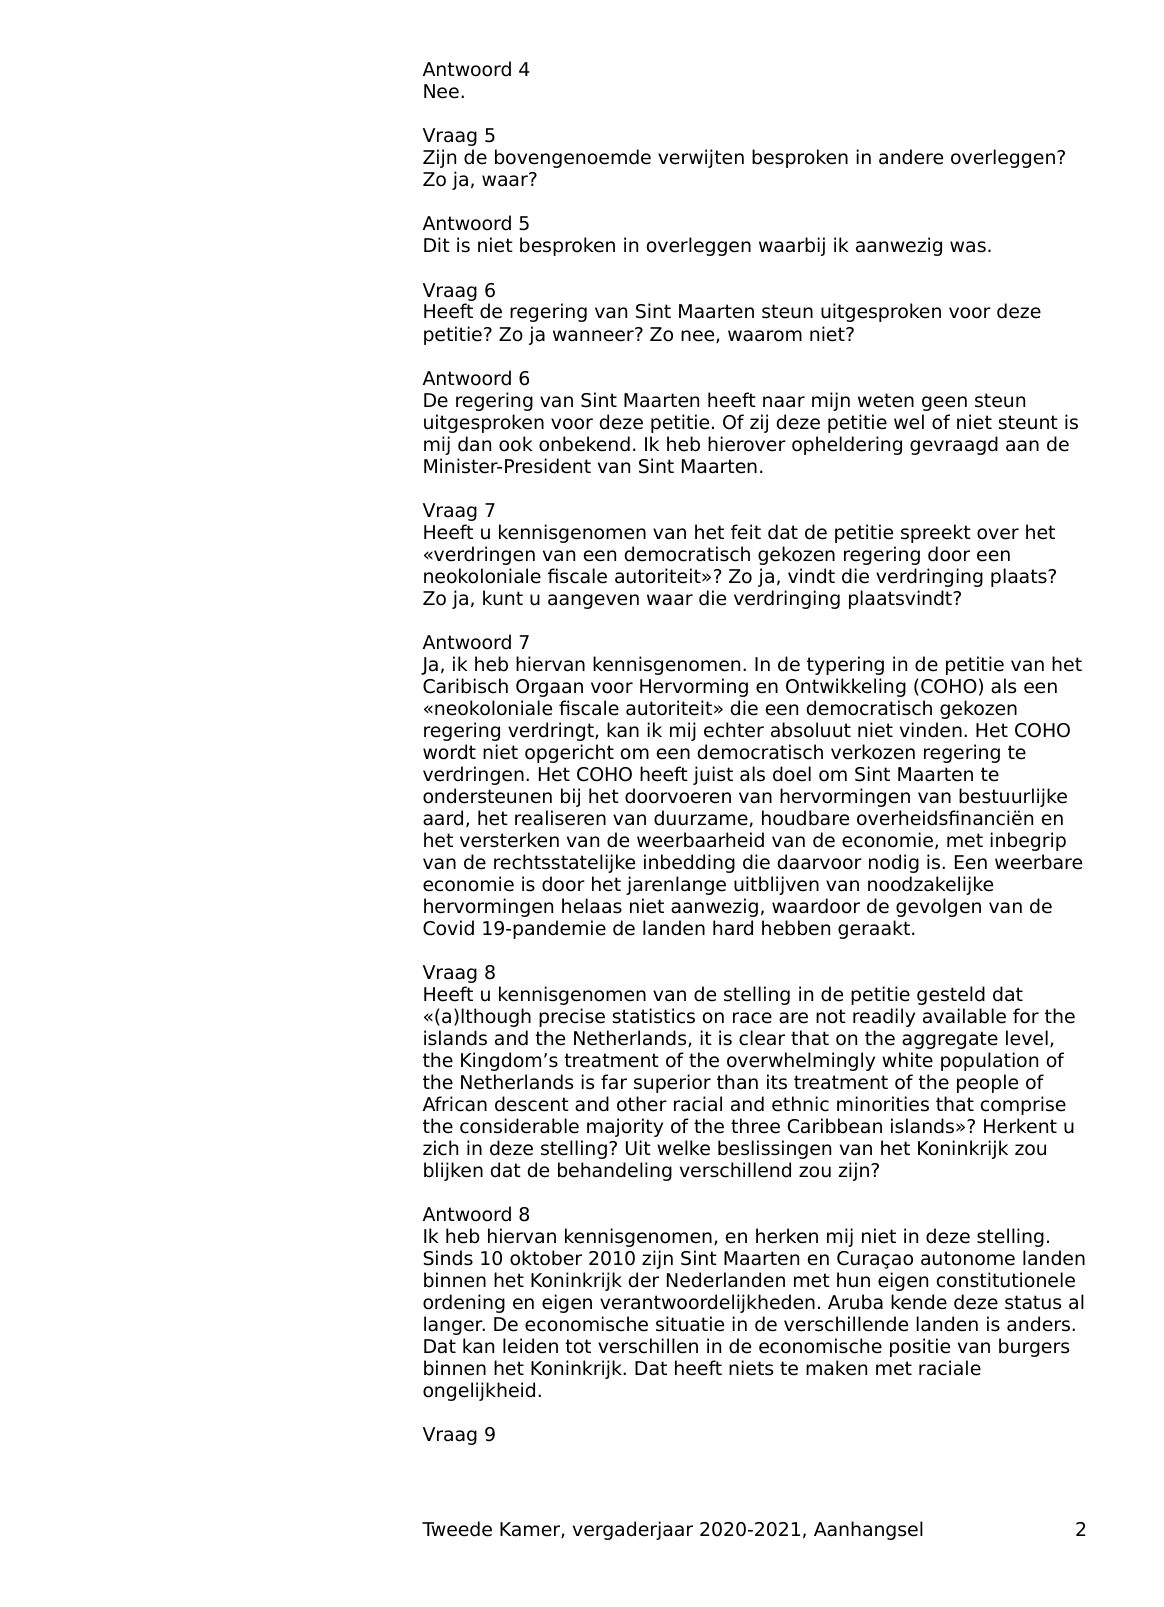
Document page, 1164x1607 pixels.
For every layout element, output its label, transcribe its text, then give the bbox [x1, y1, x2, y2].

text Antwoord 8 [422, 1204, 1087, 1226]
text Heeft u kennisgenomen van de stelling in de petitie gesteld dat «(a)lthough precise statistics on race are not readily available for the islands and the Netherlands, it is clear that on the aggregate level, the Kingdom’s treatment of the overwhelmingly white population of the Netherlands is far superior than its treatment of the people of African descent and other racial and ethnic minorities that comprise the considerable majority of the three Caribbean islands»? Herkent u zich in deze stelling? Uit welke beslissingen van het Koninkrijk zou blijken dat de behandeling verschillend zou zijn? [422, 984, 1087, 1181]
text Zijn de bovengenoemde verwijten besproken in andere overleggen? Zo ja, waar? [422, 147, 1087, 191]
text Ja, ik heb hiervan kennisgenomen. In de typering in de petitie van het Caribisch Orgaan voor Hervorming en Ontwikkeling (COHO) als een «neokoloniale fiscale autoriteit» die een democratisch gekozen regering verdringt, kan ik mij echter absoluut niet vinden. Het COHO wordt niet opgericht om een democratisch verkozen regering te verdringen. Het COHO heeft juist als doel om Sint Maarten te ondersteunen bij het doorvoeren van hervormingen van bestuurlijke aard, het realiseren van duurzame, houdbare overheidsfinanciën en het versterken van de weerbaarheid van de economie, met inbegrip van de rechtsstatelijke inbedding die daarvoor nodig is. Een weerbare economie is door het jarenlange uitblijven van noodzakelijke hervormingen helaas niet aanwezig, waardoor de gevolgen van de Covid 19-pandemie de landen hard hebben geraakt. [422, 654, 1087, 939]
text Heeft de regering van Sint Maarten steun uitgesproken voor deze petitie? Zo ja wanneer? Zo nee, waarom niet? [422, 301, 1087, 345]
text Antwoord 6 [422, 368, 1087, 389]
text Vraag 6 [422, 279, 1087, 301]
text Nee. [422, 81, 1087, 103]
text Antwoord 5 [422, 213, 1087, 235]
text De regering van Sint Maarten heeft naar mijn weten geen steun uitgesproken voor deze petitie. Of zij deze petitie wel of niet steunt is mij dan ook onbekend. Ik heb hierover opheldering gevraagd aan de Minister-President van Sint Maarten. [422, 389, 1087, 477]
text Vraag 7 [422, 500, 1087, 522]
text Vraag 8 [422, 962, 1087, 984]
text Antwoord 7 [422, 632, 1087, 654]
text Dit is niet besproken in overleggen waarbij ik aanwezig was. [422, 235, 1087, 257]
text Ik heb hiervan kennisgenomen, en herken mij niet in deze stelling. Sinds 10 oktober 2010 zijn Sint Maarten en Curaçao autonome landen binnen het Koninkrijk der Nederlanden met hun eigen constitutionele ordening en eigen verantwoordelijkheden. Aruba kende deze status al langer. De economische situatie in de verschillende landen is anders. Dat kan leiden tot verschillen in de economische positie van burgers binnen het Koninkrijk. Dat heeft niets te maken met raciale ongelijkheid. [422, 1226, 1087, 1401]
text Vraag 9 [422, 1424, 1087, 1446]
text Vraag 5 [422, 125, 1087, 147]
text Heeft u kennisgenomen van het feit dat de petitie spreekt over het «verdringen van een democratisch gekozen regering door een neokoloniale fiscale autoriteit»? Zo ja, vindt die verdringing plaats? Zo ja, kunt u aangeven waar die verdringing plaatsvindt? [422, 522, 1087, 609]
text Antwoord 4 [422, 59, 1087, 81]
